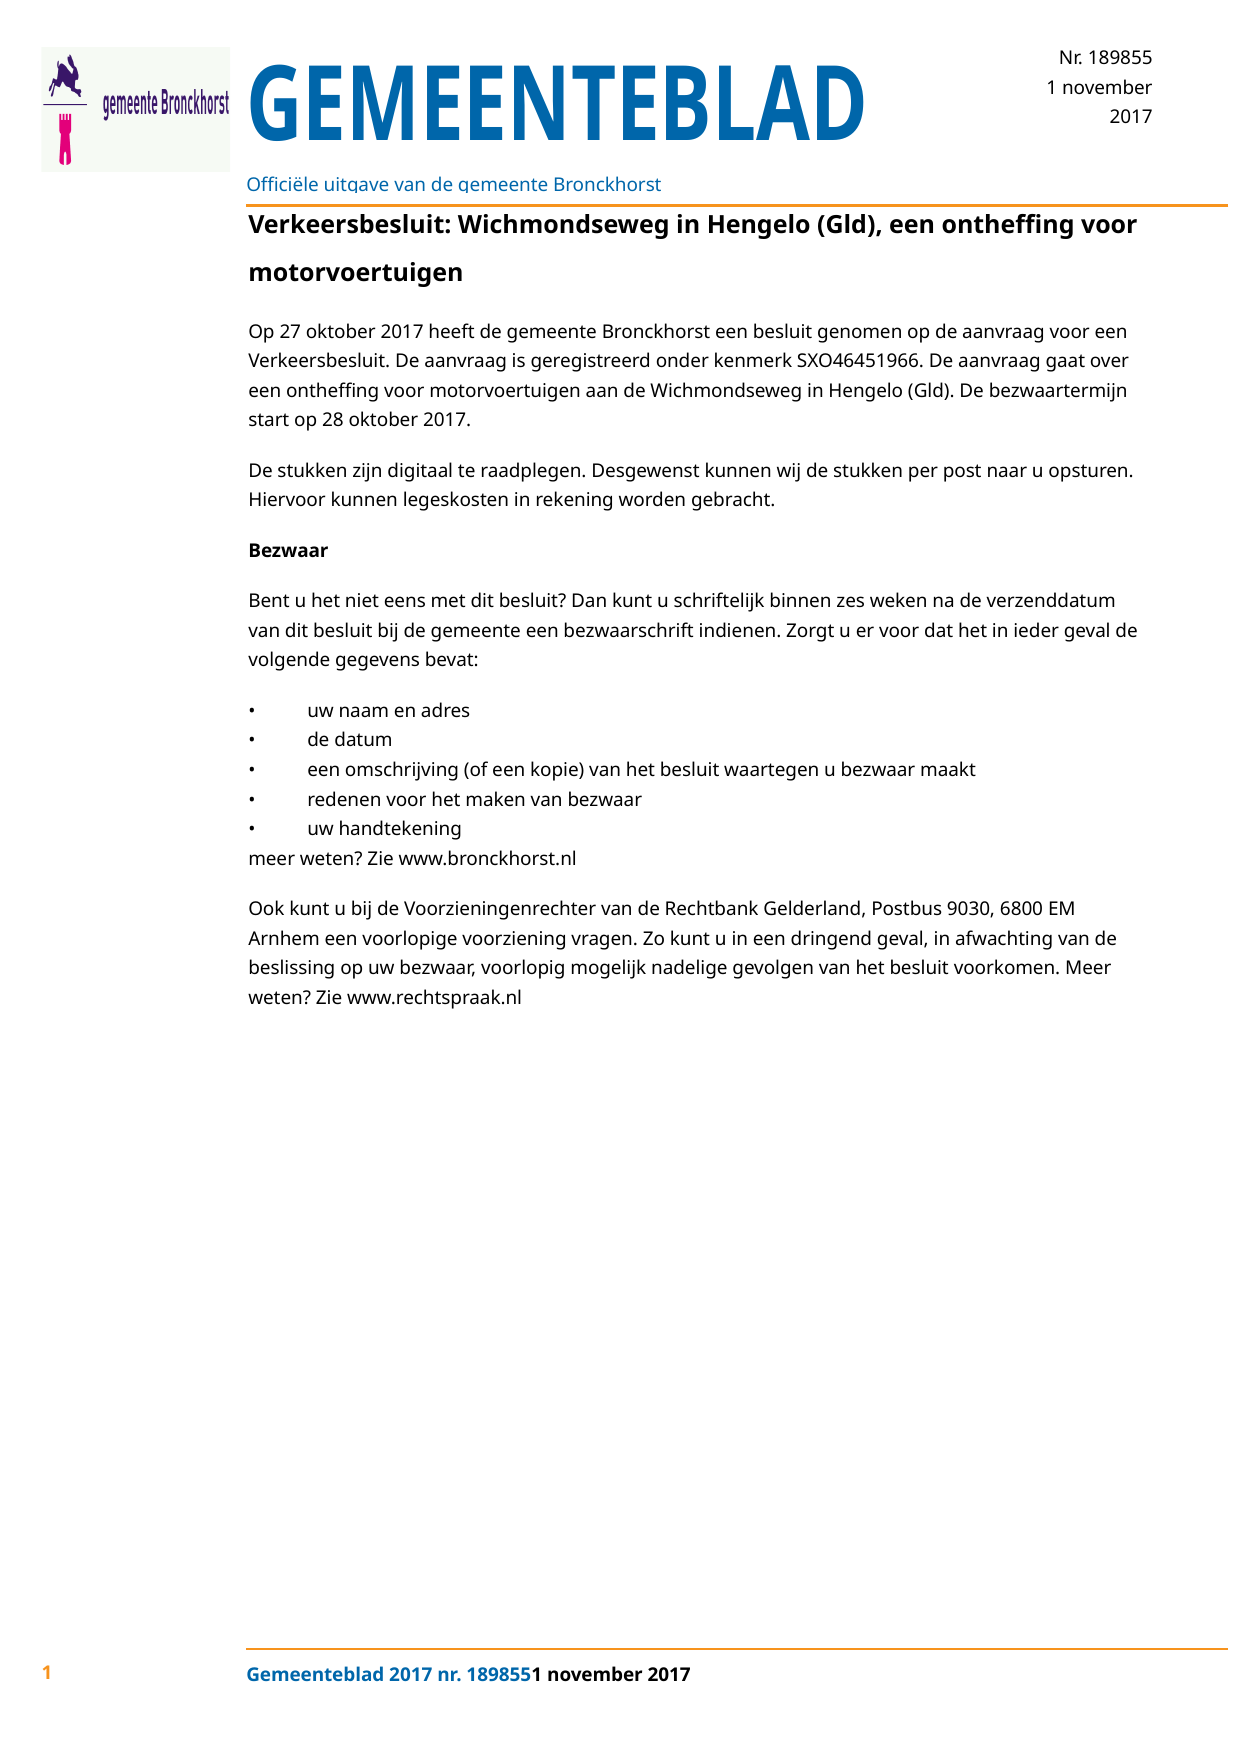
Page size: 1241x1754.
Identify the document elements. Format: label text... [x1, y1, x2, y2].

list een omschrijving (of een kopie) van het besluit waartegen u bezwaar maakt [248, 756, 1152, 782]
list uw naam en adres [248, 697, 1152, 723]
text meer weten? Zie www.bronckhorst.nl [248, 845, 1152, 871]
list uw handtekening [248, 815, 1152, 841]
text Op 27 oktober 2017 heeft de gemeente Bronckhorst een besluit genomen op de aanvraag voor een Verkeersbesluit. De aanvraag is geregistreerd onder kenmerk SXO46451966. De aanvraag gaat over een ontheffing voor motorvoertuigen aan de Wichmondseweg in Hengelo (Gld). De bezwaartermijn start op 28 oktober 2017. [248, 318, 1152, 432]
list de datum [248, 727, 1152, 752]
text Ook kunt u bij de Voorzieningenrechter van de Rechtbank Gelderland, Postbus 9030, 6800 EM Arnhem een voorlopige voorziening vragen. Zo kunt u in een dringend geval, in afwachting van de beslissing op uw bezwaar, voorlopig mogelijk nadelige gevolgen van het besluit voorkomen. Meer weten? Zie www.rechtspraak.nl [248, 895, 1152, 1010]
list redenen voor het maken van bezwaar [248, 786, 1152, 812]
text Verkeersbesluit: Wichmondseweg in Hengelo (Gld), een ontheffing voor motorvoertuigen [248, 207, 1152, 288]
text De stukken zijn digitaal te raadplegen. Desgewenst kunnen wij de stukken per post naar u opsturen. Hiervoor kunnen legeskosten in rekening worden gebracht. [248, 457, 1152, 512]
picture [41, 47, 231, 172]
text Bezwaar [248, 537, 1152, 563]
text Bent u het niet eens met dit besluit? Dan kunt u schriftelijk binnen zes weken na de verzenddatum van dit besluit bij de gemeente een bezwaarschrift indienen. Zorgt u er voor dat het in ieder geval de volgende gegevens bevat: [248, 587, 1152, 672]
